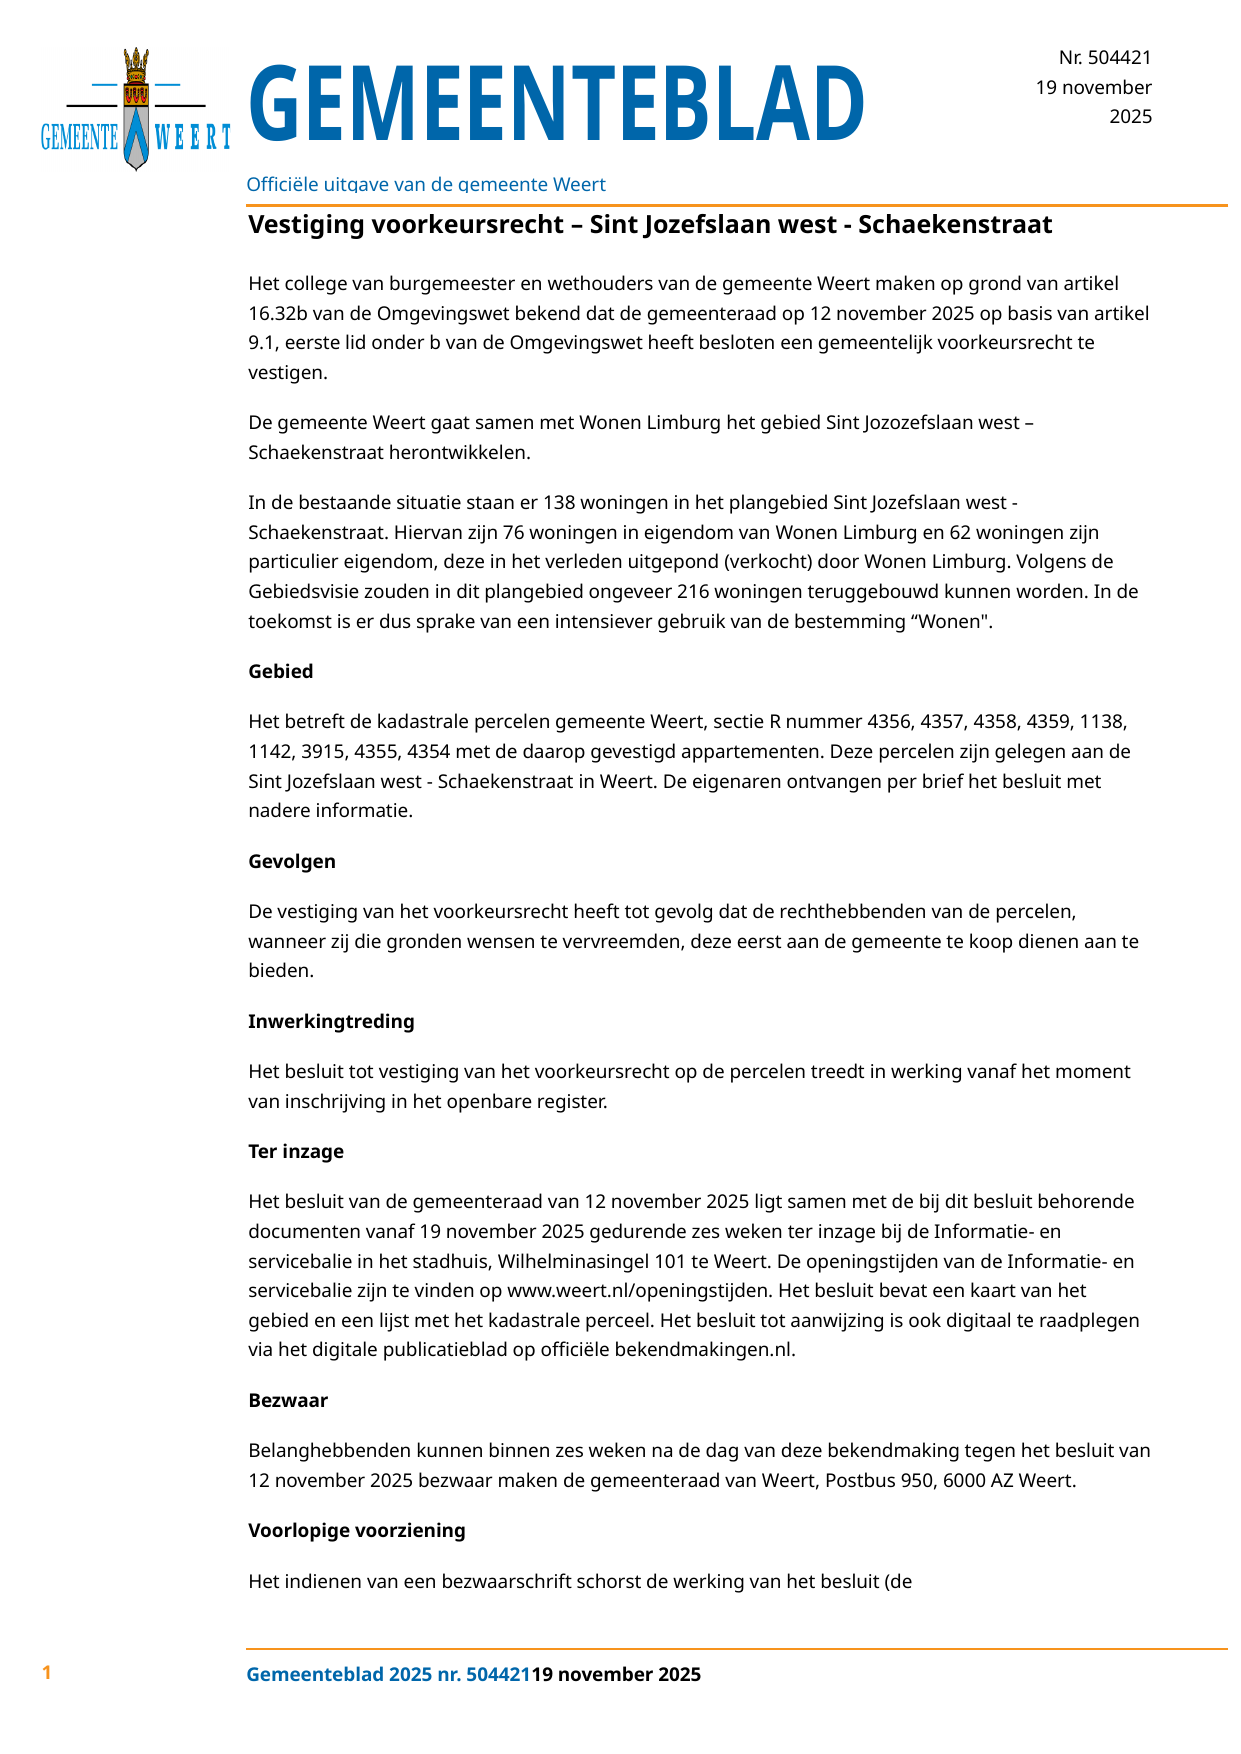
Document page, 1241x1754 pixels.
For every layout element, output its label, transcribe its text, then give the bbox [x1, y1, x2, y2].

text Ter inzage [248, 1138, 1152, 1164]
text Het indienen van een bezwaarschrift schorst de werking van het besluit (de [248, 1568, 1152, 1593]
text Bezwaar [248, 1387, 1152, 1413]
text Voorlopige voorziening [248, 1517, 1152, 1543]
text Gebied [248, 658, 1152, 684]
text Het betreft de kadastrale percelen gemeente Weert, sectie R nummer 4356, 4357, 4358, 4359, 1138, 1142, 3915, 4355, 4354 met de daarop gevestigd appartementen. Deze percelen zijn gelegen aan de Sint Jozefslaan west - Schaekenstraat in Weert. De eigenaren ontvangen per brief het besluit met nadere informatie. [248, 709, 1152, 823]
text Belanghebbenden kunnen binnen zes weken na de dag van deze bekendmaking tegen het besluit van 12 november 2025 bezwaar maken de gemeenteraad van Weert, Postbus 950, 6000 AZ Weert. [248, 1437, 1152, 1493]
text Het besluit tot vestiging van het voorkeursrecht op de percelen treedt in werking vanaf het moment van inschrijving in het openbare register. [248, 1058, 1152, 1113]
text De vestiging van het voorkeursrecht heeft tot gevolg dat de rechthebbenden van de percelen, wanneer zij die gronden wensen te vervreemden, deze eerst aan de gemeente te koop dienen aan te bieden. [248, 898, 1152, 983]
text Vestiging voorkeursrecht – Sint Jozefslaan west - Schaekenstraat [248, 207, 1152, 241]
text Het college van burgemeester en wethouders van de gemeente Weert maken op grond van artikel 16.32b van de Omgevingswet bekend dat de gemeenteraad op 12 november 2025 op basis van artikel 9.1, eerste lid onder b van de Omgevingswet heeft besloten een gemeentelijk voorkeursrecht te vestigen. [248, 270, 1152, 385]
text In de bestaande situatie staan er 138 woningen in het plangebied Sint Jozefslaan west - Schaekenstraat. Hiervan zijn 76 woningen in eigendom van Wonen Limburg en 62 woningen zijn particulier eigendom, deze in het verleden uitgepond (verkocht) door Wonen Limburg. Volgens de Gebiedsvisie zouden in dit plangebied ongeveer 216 woningen teruggebouwd kunnen worden. In de toekomst is er dus sprake van een intensiever gebruik van de bestemming “Wonen". [248, 489, 1152, 633]
picture [41, 47, 231, 172]
text Gevolgen [248, 848, 1152, 873]
text Inwerkingtreding [248, 1008, 1152, 1033]
text Het besluit van de gemeenteraad van 12 november 2025 ligt samen met de bij dit besluit behorende documenten vanaf 19 november 2025 gedurende zes weken ter inzage bij de Informatie- en servicebalie in het stadhuis, Wilhelminasingel 101 te Weert. De openingstijden van de Informatie- en servicebalie zijn te vinden op www.weert.nl/openingstijden. Het besluit bevat een kaart van het gebied en een lijst met het kadastrale perceel. Het besluit tot aanwijzing is ook digitaal te raadplegen via het digitale publicatieblad op officiële bekendmakingen.nl. [248, 1189, 1152, 1362]
text De gemeente Weert gaat samen met Wonen Limburg het gebied Sint Jozozefslaan west – Schaekenstraat herontwikkelen. [248, 409, 1152, 465]
